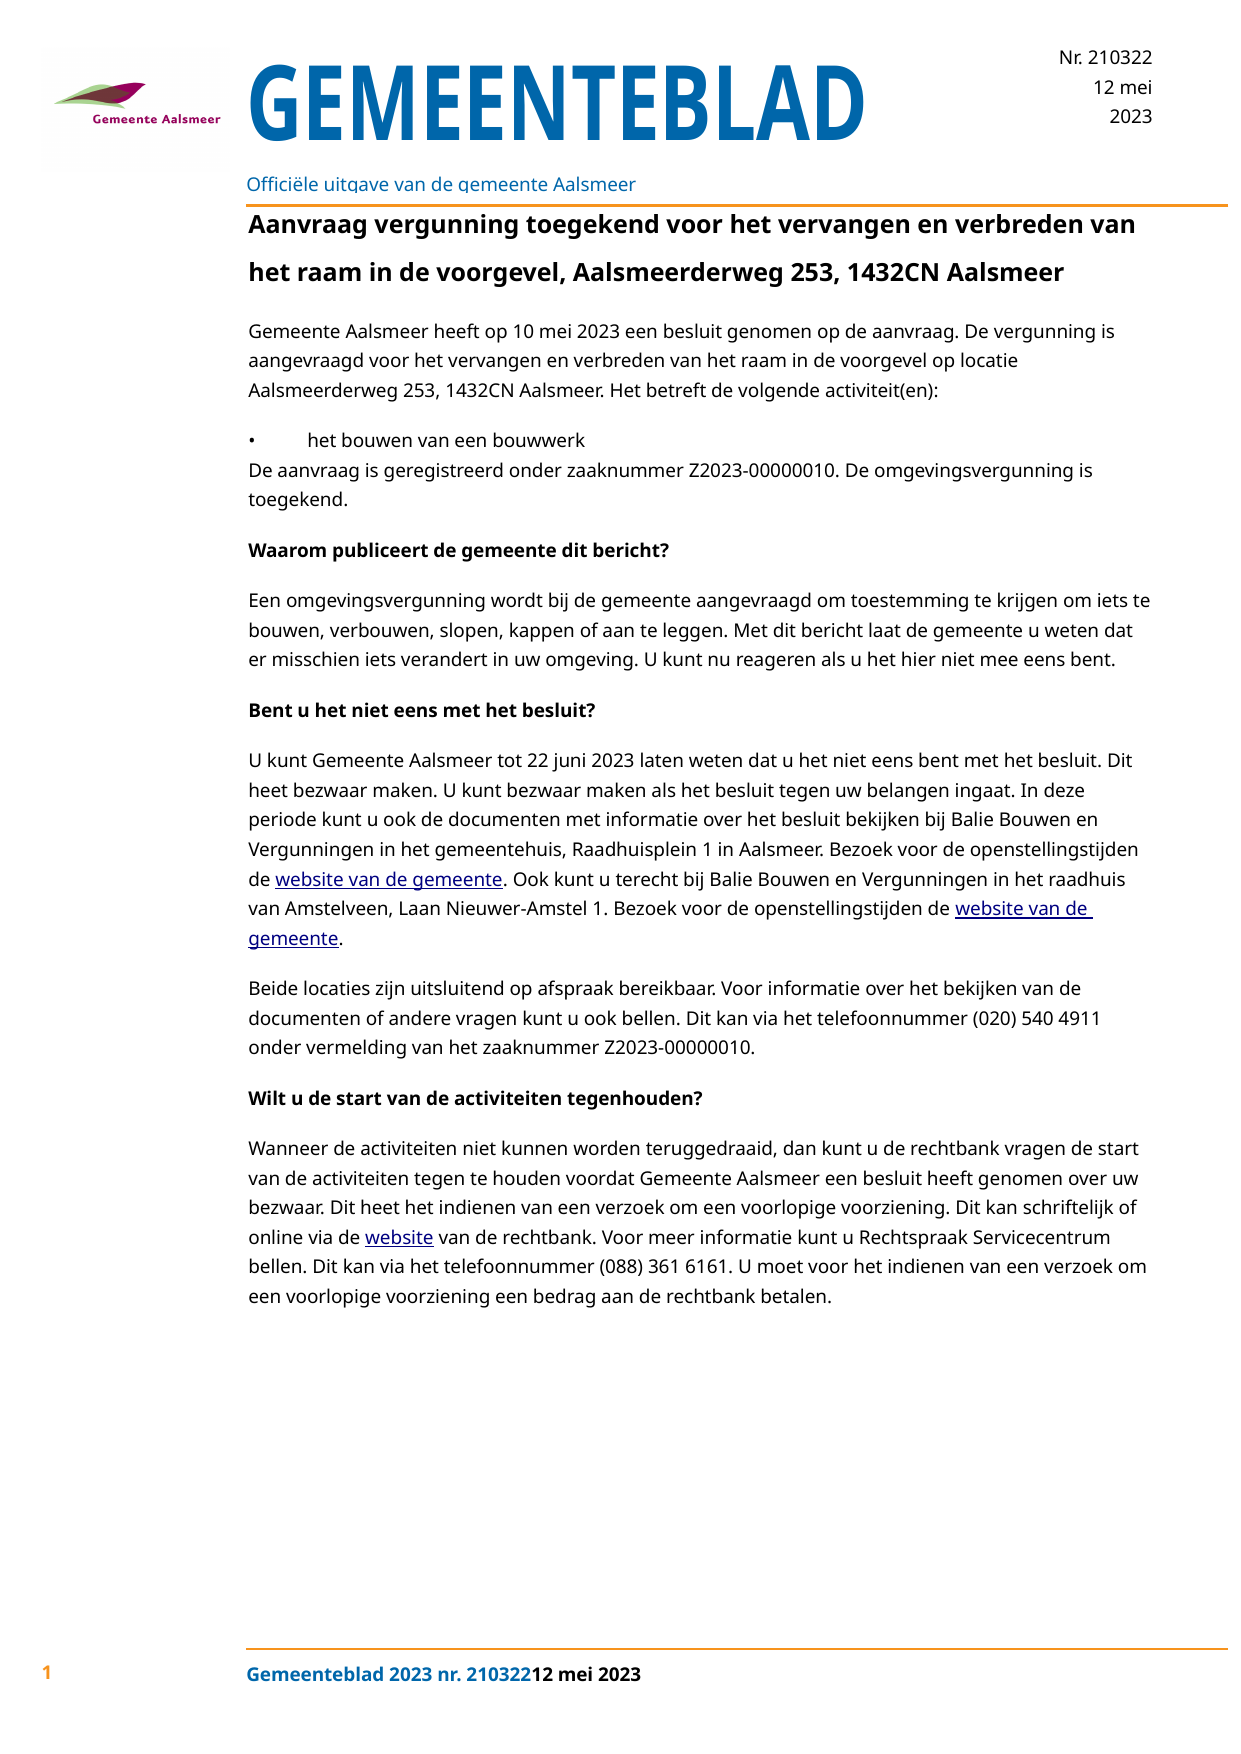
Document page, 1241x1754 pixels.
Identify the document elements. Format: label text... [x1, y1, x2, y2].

text Bent u het niet eens met het besluit? [248, 697, 1152, 723]
picture [41, 47, 231, 172]
text Waarom publiceert de gemeente dit bericht? [248, 537, 1152, 563]
text Wanneer de activiteiten niet kunnen worden teruggedraaid, dan kunt u de rechtbank vragen de start van de activiteiten tegen te houden voordat Gemeente Aalsmeer een besluit heeft genomen over uw bezwaar. Dit heet het indienen van een verzoek om een voorlopige voorziening. Dit kan schriftelijk of online via de website van de rechtbank. Voor meer informatie kunt u Rechtspraak Servicecentrum bellen. Dit kan via het telefoonnummer (088) 361 6161. U moet voor het indienen van een verzoek om een voorlopige voorziening een bedrag aan de rechtbank betalen. [248, 1135, 1152, 1309]
text Beide locaties zijn uitsluitend op afspraak bereikbaar. Voor informatie over het bekijken van de documenten of andere vragen kunt u ook bellen. Dit kan via het telefoonnummer (020) 540 4911 onder vermelding van het zaaknummer Z2023-00000010. [248, 975, 1152, 1060]
text Een omgevingsvergunning wordt bij de gemeente aangevraagd om toestemming te krijgen om iets te bouwen, verbouwen, slopen, kappen of aan te leggen. Met dit bericht laat de gemeente u weten dat er misschien iets verandert in uw omgeving. U kunt nu reageren als u het hier niet mee eens bent. [248, 587, 1152, 672]
list het bouwen van een bouwwerk [248, 427, 1152, 453]
text Gemeente Aalsmeer heeft op 10 mei 2023 een besluit genomen op de aanvraag. De vergunning is aangevraagd voor het vervangen en verbreden van het raam in de voorgevel op locatie Aalsmeerderweg 253, 1432CN Aalsmeer. Het betreft de volgende activiteit(en): [248, 318, 1152, 403]
text Aanvraag vergunning toegekend voor het vervangen en verbreden van het raam in de voorgevel, Aalsmeerderweg 253, 1432CN Aalsmeer [248, 207, 1152, 288]
text U kunt Gemeente Aalsmeer tot 22 juni 2023 laten weten dat u het niet eens bent met het besluit. Dit heet bezwaar maken. U kunt bezwaar maken als het besluit tegen uw belangen ingaat. In deze periode kunt u ook de documenten met informatie over het besluit bekijken bij Balie Bouwen en Vergunningen in het gemeentehuis, Raadhuisplein 1 in Aalsmeer. Bezoek voor de openstellingstijden de website van de gemeente. Ook kunt u terecht bij Balie Bouwen en Vergunningen in het raadhuis van Amstelveen, Laan Nieuwer-Amstel 1. Bezoek voor de openstellingstijden de website van de gemeente. [248, 747, 1152, 951]
text De aanvraag is geregistreerd onder zaaknummer Z2023-00000010. De omgevingsvergunning is toegekend. [248, 457, 1152, 512]
text Wilt u de start van de activiteiten tegenhouden? [248, 1085, 1152, 1111]
